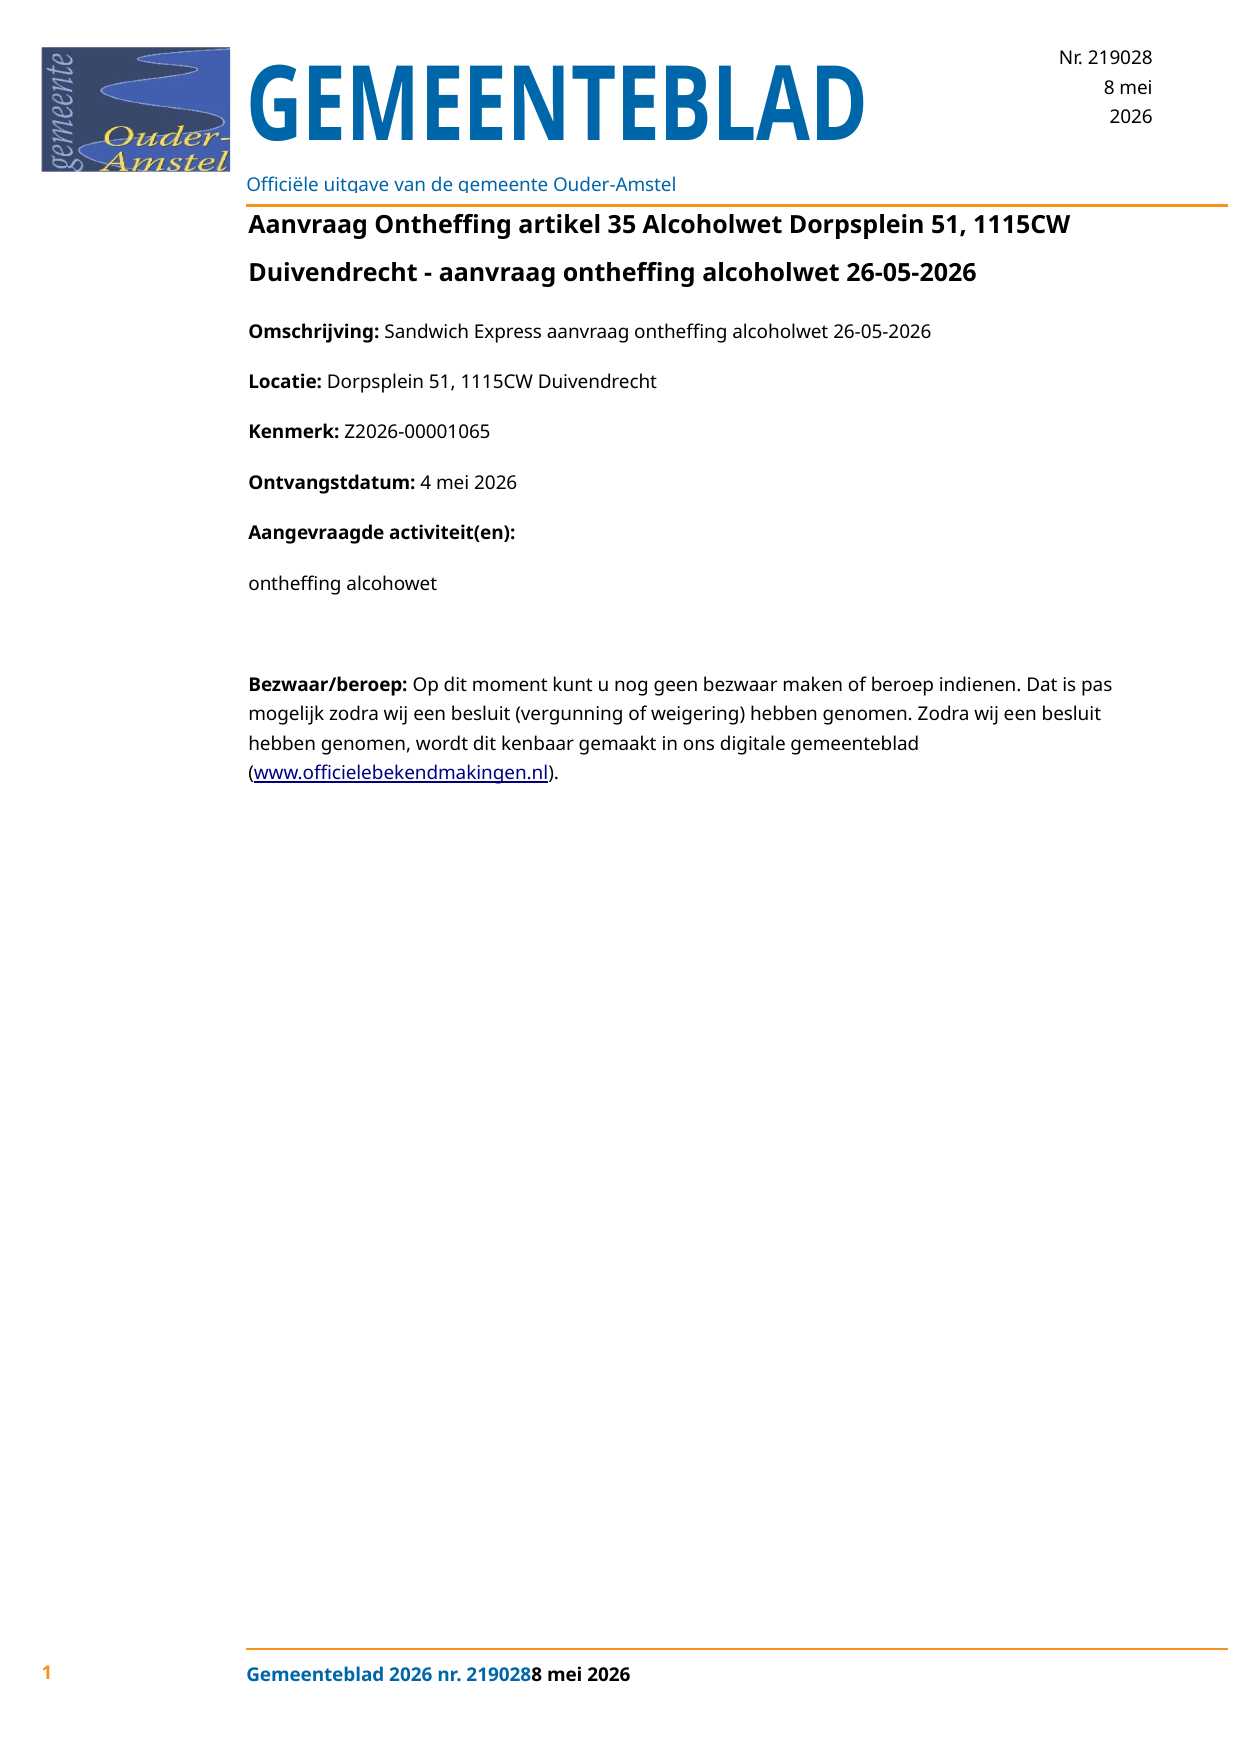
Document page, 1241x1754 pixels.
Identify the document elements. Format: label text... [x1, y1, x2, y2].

text ontheffing alcohowet [248, 570, 1152, 596]
text Ontvangstdatum: 4 mei 2026 [248, 469, 1152, 495]
text Omschrijving: Sandwich Express aanvraag ontheffing alcoholwet 26-05-2026 [248, 318, 1152, 344]
text Bezwaar/beroep: Op dit moment kunt u nog geen bezwaar maken of beroep indienen. Dat is pas mogelijk zodra wij een besluit (vergunning of weigering) hebben genomen. Zodra wij een besluit hebben genomen, wordt dit kenbaar gemaakt in ons digitale gemeenteblad (www.officielebekendmakingen.nl). [248, 671, 1152, 785]
text Kenmerk: Z2026-00001065 [248, 419, 1152, 444]
text Locatie: Dorpsplein 51, 1115CW Duivendrecht [248, 368, 1152, 394]
picture [41, 47, 231, 172]
text Aanvraag Ontheffing artikel 35 Alcoholwet Dorpsplein 51, 1115CW Duivendrecht - aanvraag ontheffing alcoholwet 26-05-2026 [248, 207, 1152, 288]
text Aangevraagde activiteit(en): [248, 519, 1152, 545]
